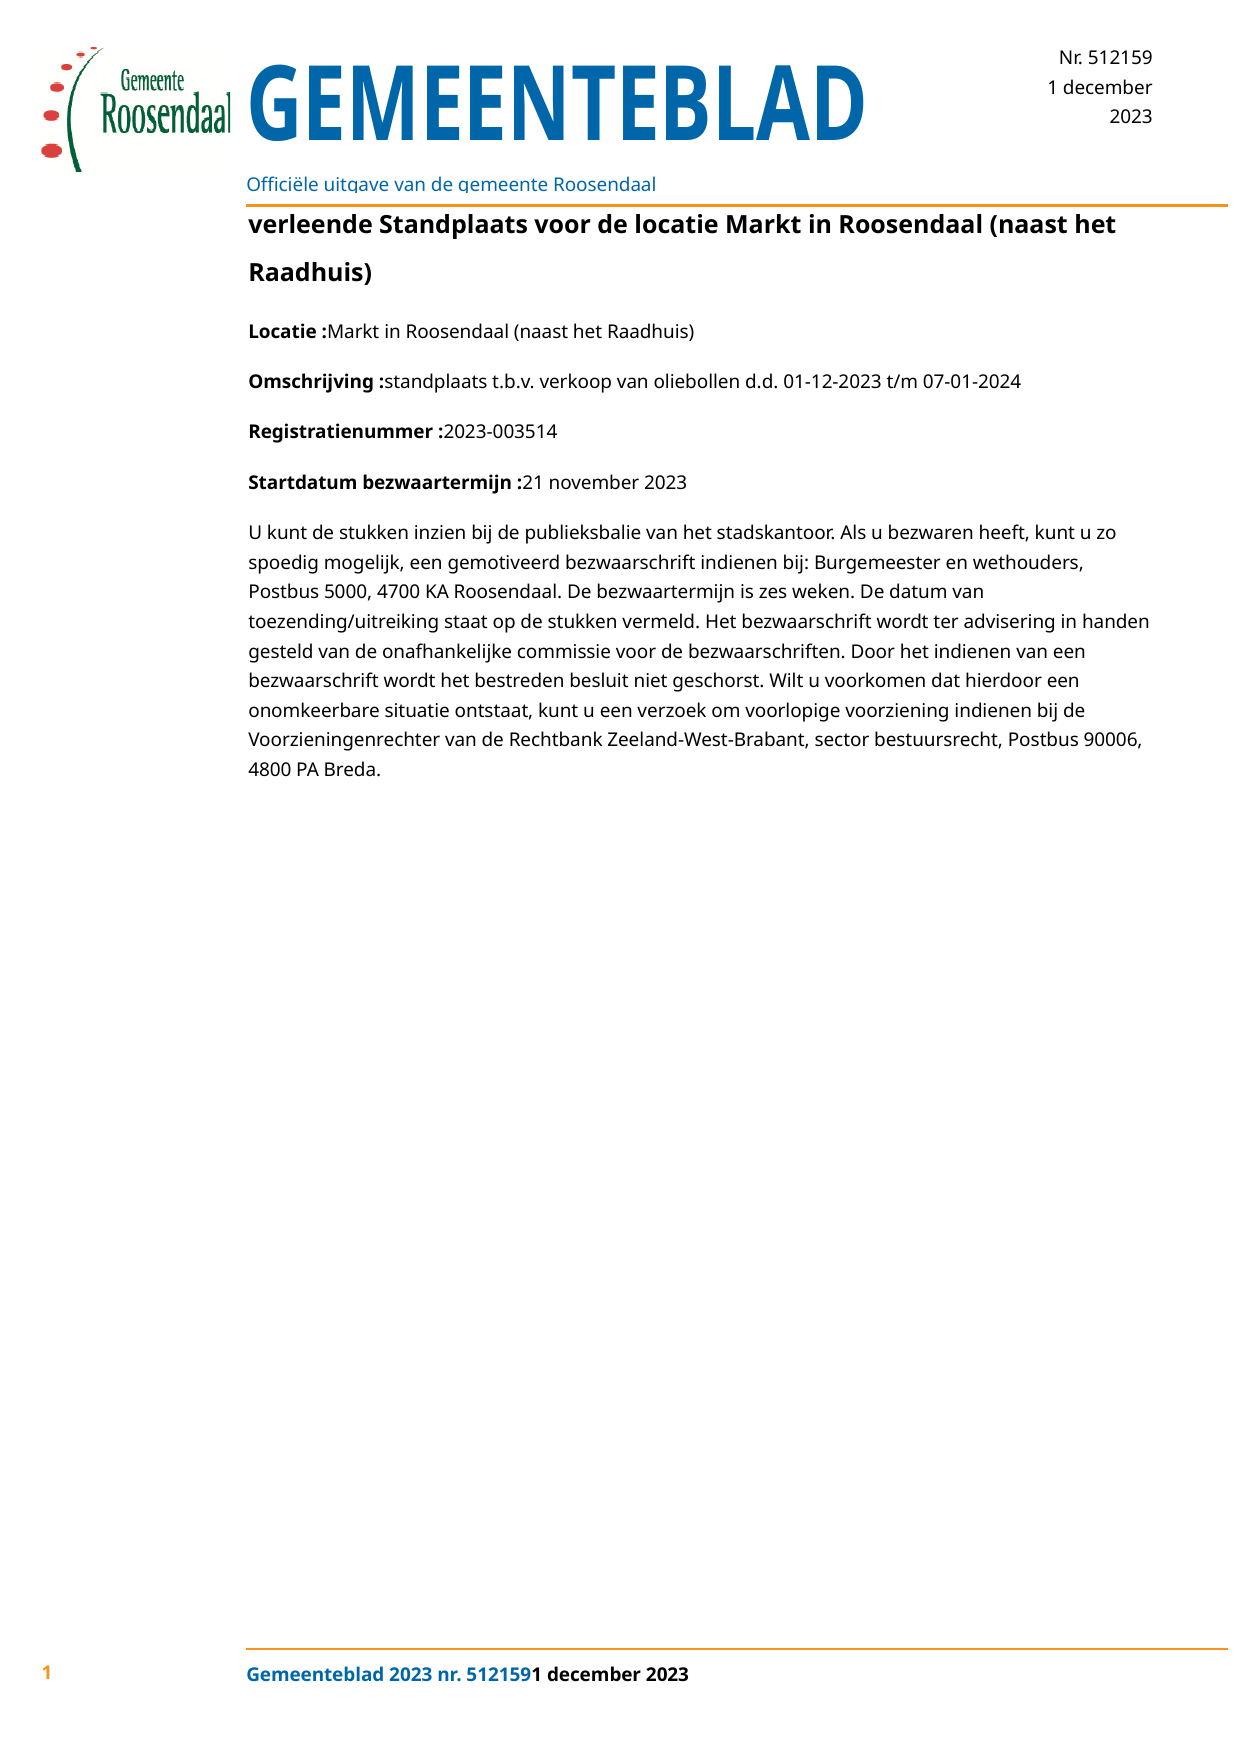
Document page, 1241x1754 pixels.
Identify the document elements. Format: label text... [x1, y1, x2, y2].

text Registratienummer :2023-003514 [248, 419, 1152, 444]
text Omschrijving :standplaats t.b.v. verkoop van oliebollen d.d. 01-12-2023 t/m 07-01-2024 [248, 368, 1152, 394]
text Startdatum bezwaartermijn :21 november 2023 [248, 469, 1152, 495]
text Locatie :Markt in Roosendaal (naast het Raadhuis) [248, 318, 1152, 344]
text verleende Standplaats voor de locatie Markt in Roosendaal (naast het Raadhuis) [248, 207, 1152, 288]
picture [41, 47, 231, 172]
text U kunt de stukken inzien bij de publieksbalie van het stadskantoor. Als u bezwaren heeft, kunt u zo spoedig mogelijk, een gemotiveerd bezwaarschrift indienen bij: Burgemeester en wethouders, Postbus 5000, 4700 KA Roosendaal. De bezwaartermijn is zes weken. De datum van toezending/uitreiking staat op de stukken vermeld. Het bezwaarschrift wordt ter advisering in handen gesteld van de onafhankelijke commissie voor de bezwaarschriften. Door het indienen van een bezwaarschrift wordt het bestreden besluit niet geschorst. Wilt u voorkomen dat hierdoor een onomkeerbare situatie ontstaat, kunt u een verzoek om voorlopige voorziening indienen bij de Voorzieningenrechter van de Rechtbank Zeeland-West-Brabant, sector bestuursrecht, Postbus 90006, 4800 PA Breda. [248, 519, 1152, 782]
